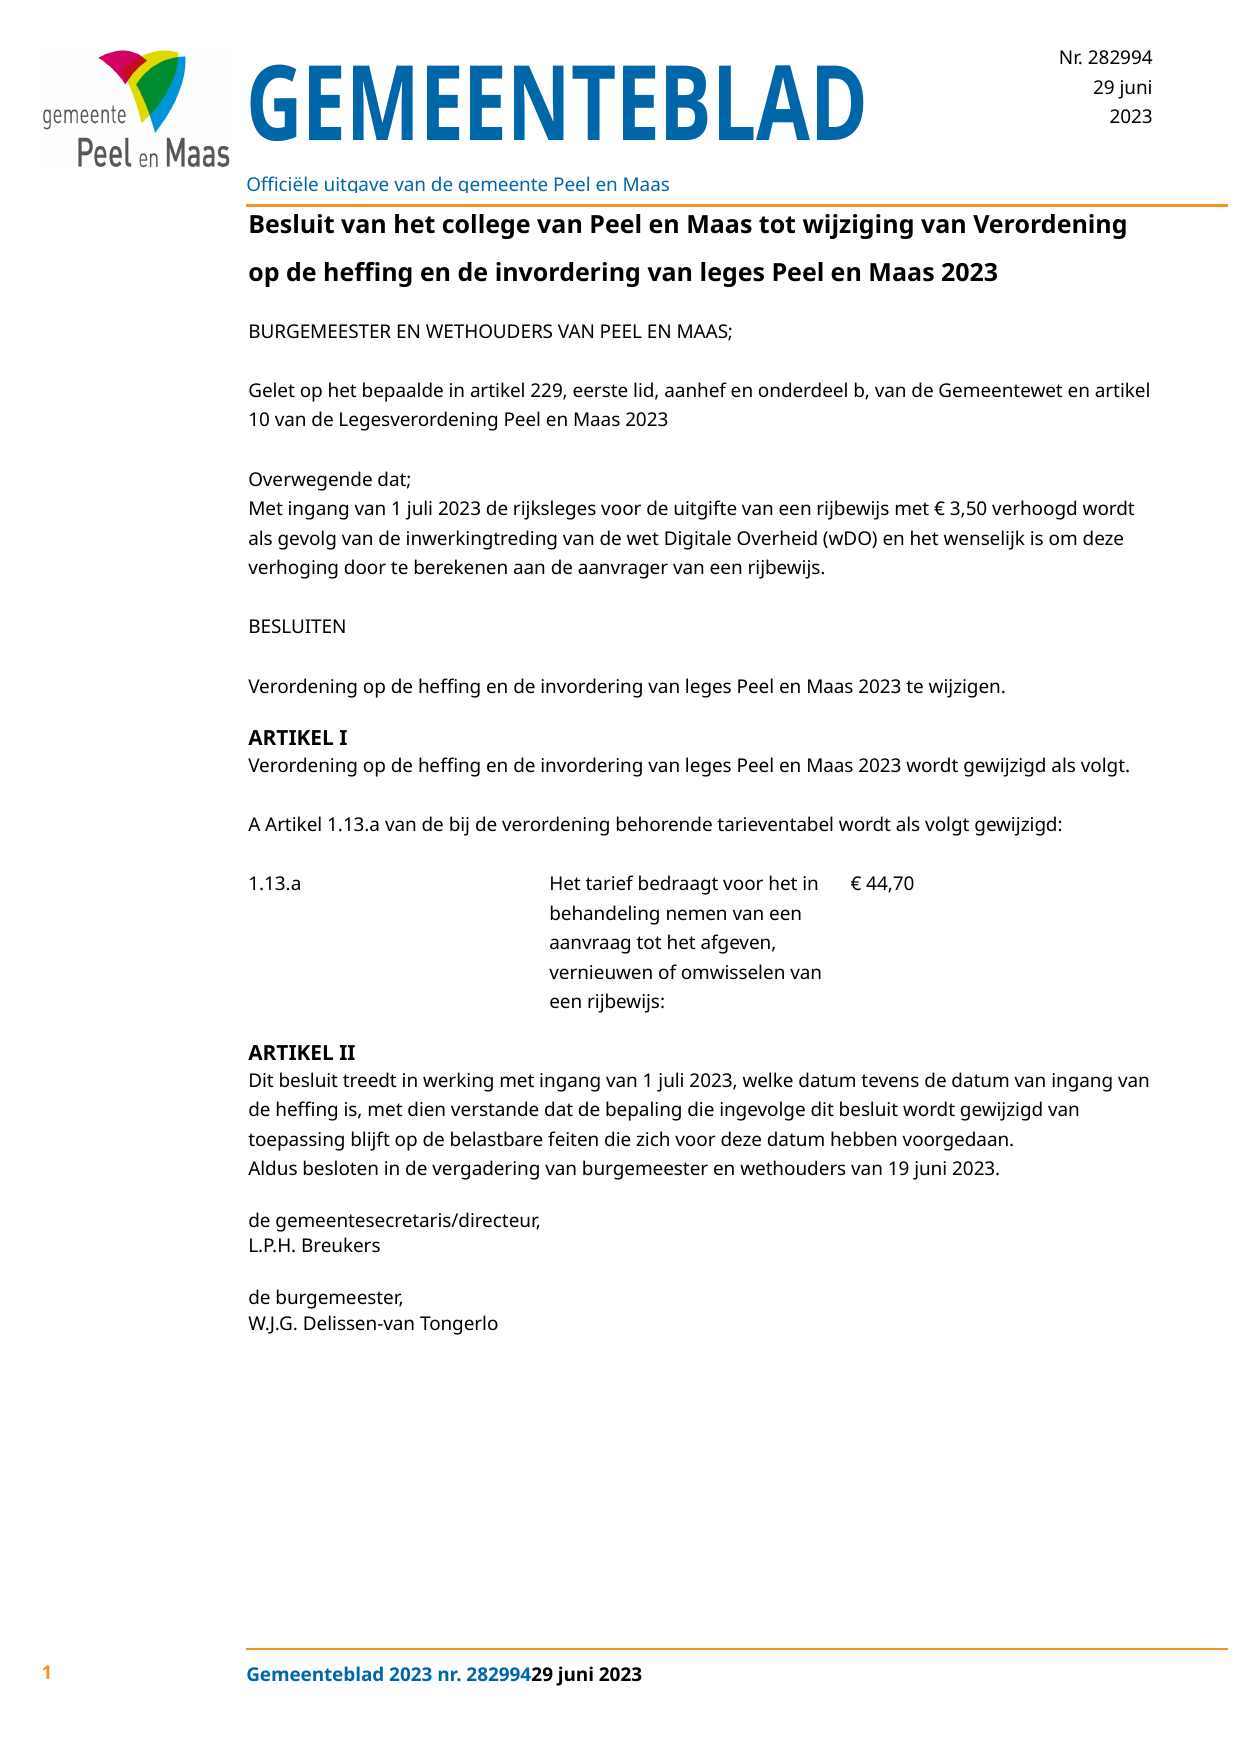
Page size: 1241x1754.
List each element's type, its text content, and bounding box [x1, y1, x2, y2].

text Overwegende dat; [248, 466, 1152, 492]
text L.P.H. Breukers [248, 1233, 1152, 1258]
table_header 1.13.a [248, 870, 549, 1014]
picture [41, 47, 231, 172]
text Gelet op het bepaalde in artikel 229, eerste lid, aanhef en onderdeel b, van de Gemeentewet en artikel 10 van de Legesverordening Peel en Maas 2023 [248, 377, 1152, 432]
text Met ingang van 1 juli 2023 de rijksleges voor de uitgifte van een rijbewijs met € 3,50 verhoogd wordt als gevolg van de inwerkingtreding van de wet Digitale Overheid (wDO) en het wenselijk is om deze verhoging door te berekenen aan de aanvrager van een rijbewijs. [248, 495, 1152, 580]
text de burgemeester, [248, 1284, 1152, 1310]
text de gemeentesecretaris/directeur, [248, 1207, 1152, 1233]
text Aldus besloten in de vergadering van burgemeester en wethouders van 19 juni 2023. [248, 1156, 1152, 1181]
text Verordening op de heffing en de invordering van leges Peel en Maas 2023 te wijzigen. [248, 673, 1152, 699]
table_header Het tarief bedraagt voor het in behandeling nemen van een aanvraag tot het afgeven, vernieuwen of omwisselen van een rijbewijs: [549, 870, 850, 1014]
text Verordening op de heffing en de invordering van leges Peel en Maas 2023 wordt gewijzigd als volgt. [248, 752, 1152, 777]
text W.J.G. Delissen-van Tongerlo [248, 1310, 1152, 1336]
text BESLUITEN [248, 614, 1152, 639]
text Besluit van het college van Peel en Maas tot wijziging van Verordening op de heffing en de invordering van leges Peel en Maas 2023 [248, 207, 1152, 288]
text Dit besluit treedt in werking met ingang van 1 juli 2023, welke datum tevens de datum van ingang van de heffing is, met dien verstande dat de bepaling die ingevolge dit besluit wordt gewijzigd van toepassing blijft op de belastbare feiten die zich voor deze datum hebben voorgedaan. [248, 1067, 1152, 1152]
text ARTIKEL I [248, 723, 1152, 752]
table_header € 44,70 [850, 870, 1152, 1014]
text ARTIKEL II [248, 1038, 1152, 1067]
text A Artikel 1.13.a van de bij de verordening behorende tarieventabel wordt als volgt gewijzigd: [248, 811, 1152, 837]
text BURGEMEESTER EN WETHOUDERS VAN PEEL EN MAAS; [248, 318, 1152, 344]
